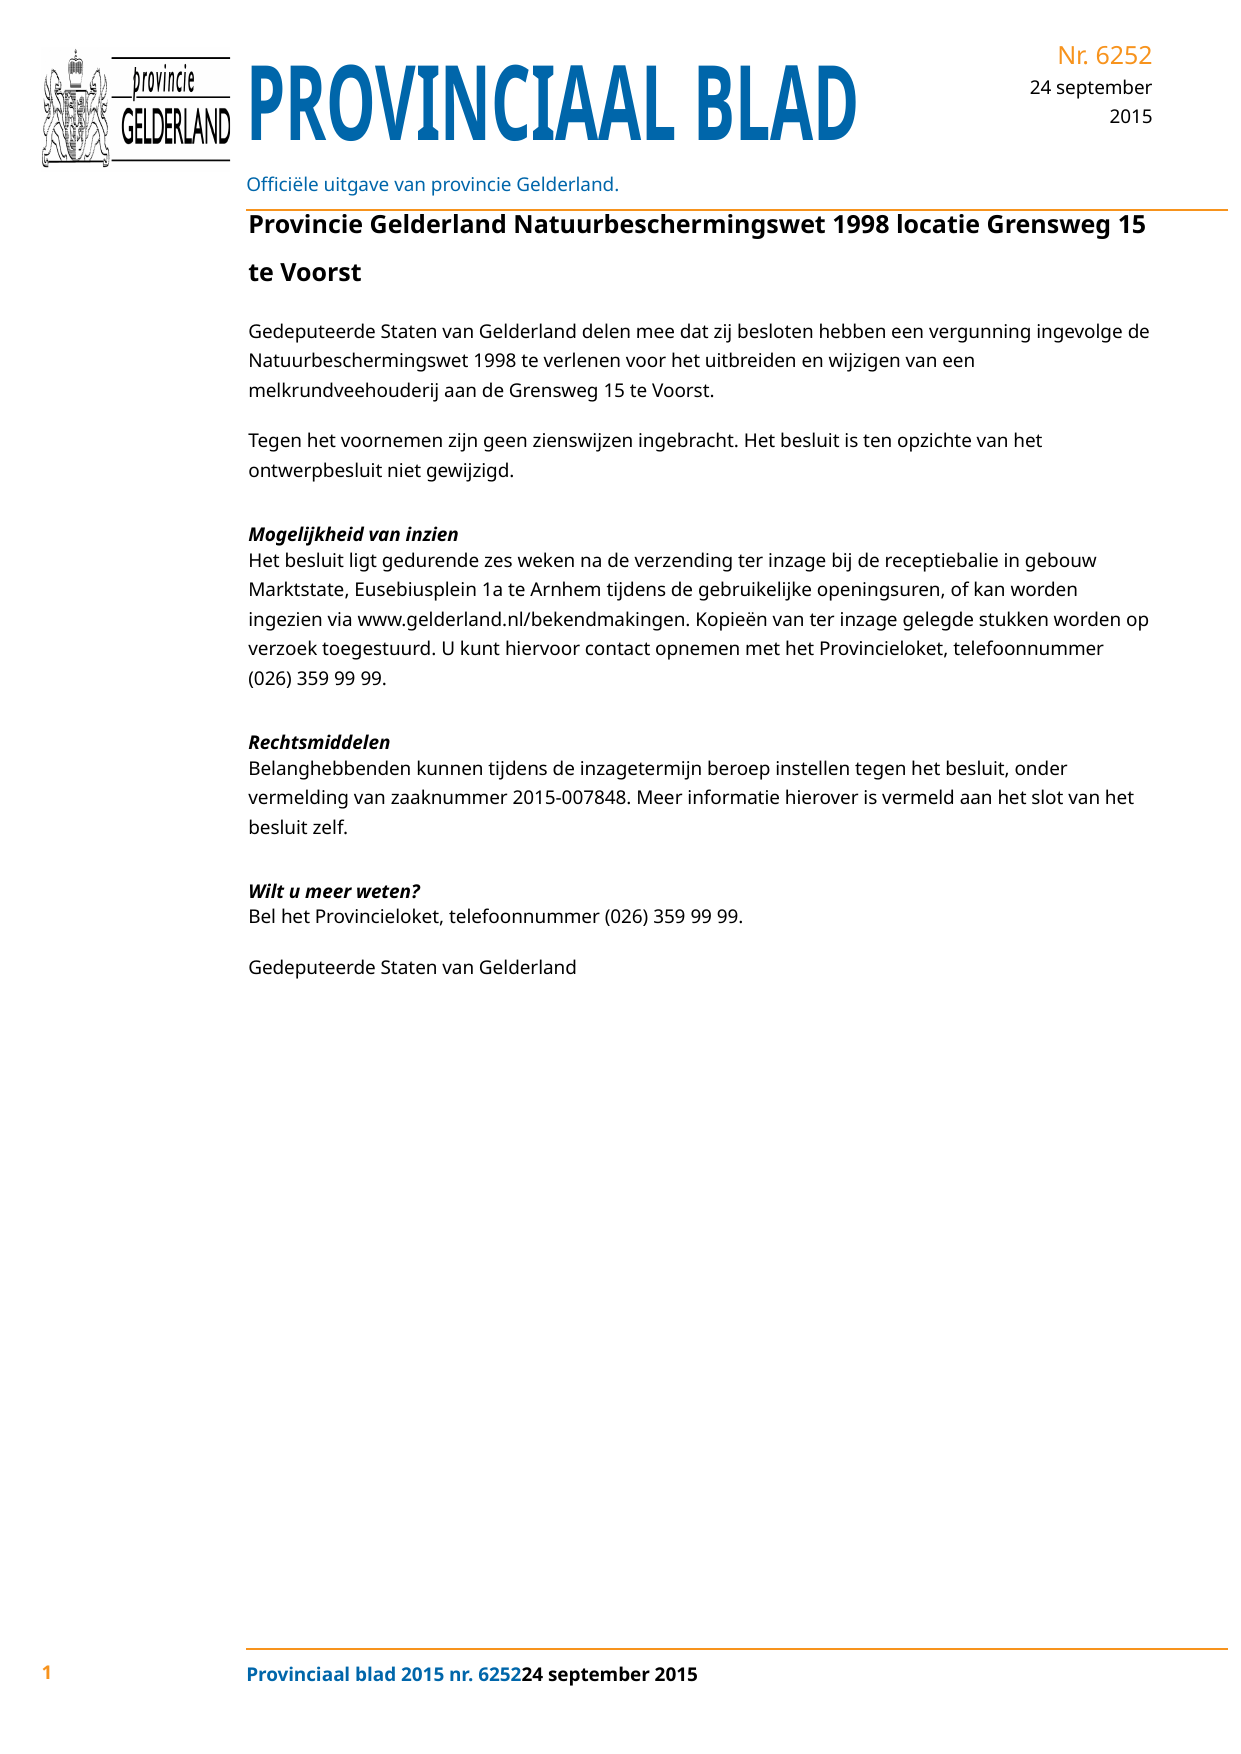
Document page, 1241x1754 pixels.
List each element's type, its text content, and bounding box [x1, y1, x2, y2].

text Het besluit ligt gedurende zes weken na de verzending ter inzage bij de receptiebalie in gebouw Marktstate, Eusebiusplein 1a te Arnhem tijdens de gebruikelijke openingsuren, of kan worden ingezien via www.gelderland.nl/bekendmakingen. Kopieën van ter inzage gelegde stukken worden op verzoek toegestuurd. U kunt hiervoor contact opnemen met het Provincieloket, telefoonnummer (026) 359 99 99. [248, 547, 1152, 691]
text Provincie Gelderland Natuurbeschermingswet 1998 locatie Grensweg 15 te Voorst [248, 211, 1152, 288]
text Rechtsmiddelen [248, 729, 1152, 755]
text Gedeputeerde Staten van Gelderland delen mee dat zij besloten hebben een vergunning ingevolge de Natuurbeschermingswet 1998 te verlenen voor het uitbreiden en wijzigen van een melkrundveehouderij aan de Grensweg 15 te Voorst. [248, 318, 1152, 403]
text Mogelijkheid van inzien [248, 521, 1152, 547]
text Gedeputeerde Staten van Gelderland [248, 954, 1152, 980]
text Tegen het voornemen zijn geen zienswijzen ingebracht. Het besluit is ten opzichte van het ontwerpbesluit niet gewijzigd. [248, 427, 1152, 483]
text Bel het Provincieloket, telefoonnummer (026) 359 99 99. [248, 904, 1152, 929]
text Wilt u meer weten? [248, 878, 1152, 904]
text Belanghebbenden kunnen tijdens de inzagetermijn beroep instellen tegen het besluit, onder vermelding van zaaknummer 2015-007848. Meer informatie hierover is vermeld aan het slot van het besluit zelf. [248, 755, 1152, 840]
picture [41, 47, 231, 172]
